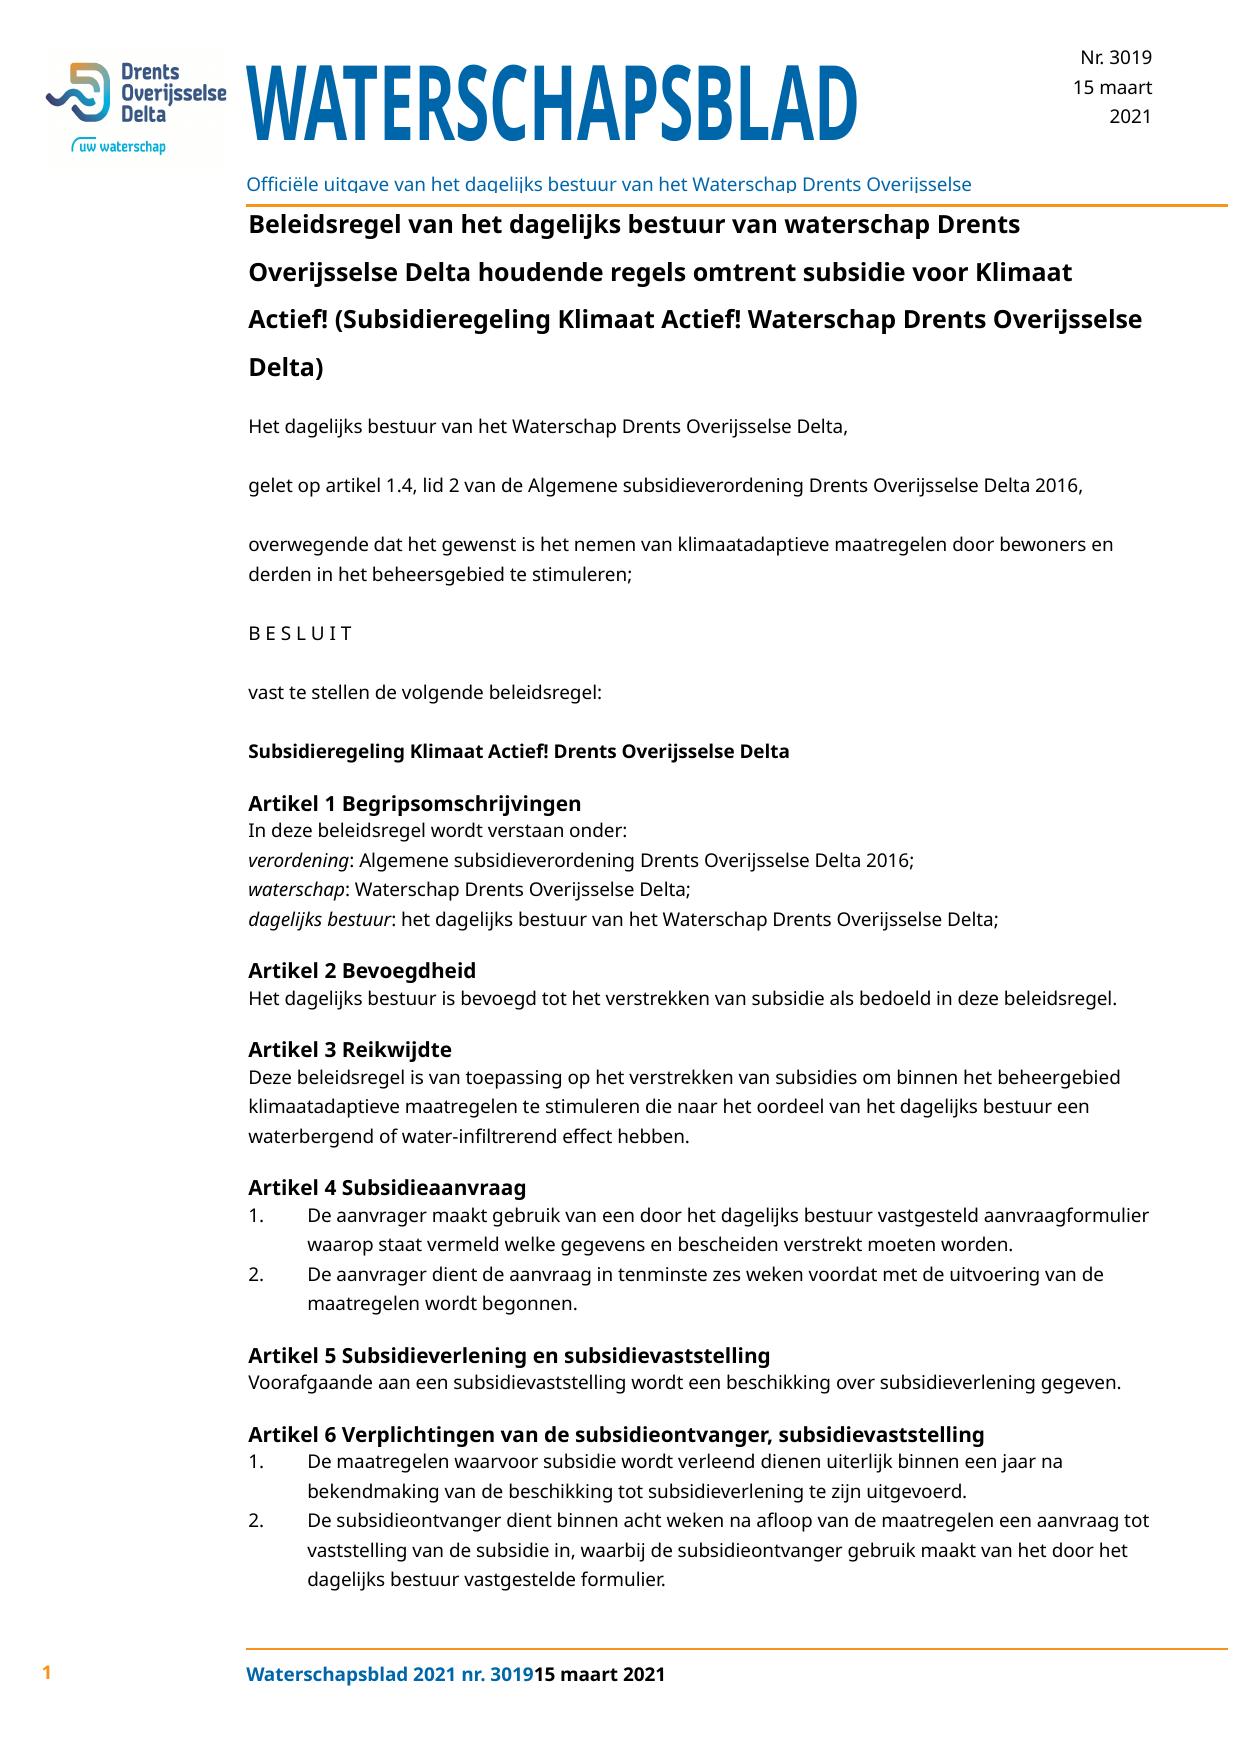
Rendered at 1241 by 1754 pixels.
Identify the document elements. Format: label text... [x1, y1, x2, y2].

text B E S L U I T [248, 620, 1152, 646]
text Artikel 4 Subsidieaanvraag [248, 1173, 1152, 1202]
text Artikel 5 Subsidieverlening en subsidievaststelling [248, 1341, 1152, 1369]
list De aanvrager dient de aanvraag in tenminste zes weken voordat met de uitvoering van de maatregelen wordt begonnen. [248, 1261, 1152, 1316]
text Artikel 3 Reikwijdte [248, 1035, 1152, 1064]
text verordening: Algemene subsidieverordening Drents Overijsselse Delta 2016; [248, 847, 1152, 873]
text Artikel 6 Verplichtingen van de subsidieontvanger, subsidievaststelling [248, 1420, 1152, 1448]
text Het dagelijks bestuur van het Waterschap Drents Overijsselse Delta, [248, 413, 1152, 439]
text Voorafgaande aan een subsidievaststelling wordt een beschikking over subsidieverlening gegeven. [248, 1369, 1152, 1395]
text Artikel 1 Begripsomschrijvingen [248, 789, 1152, 817]
list De aanvrager maakt gebruik van een door het dagelijks bestuur vastgesteld aanvraagformulier waarop staat vermeld welke gegevens en bescheiden verstrekt moeten worden. [248, 1202, 1152, 1257]
text gelet op artikel 1.4, lid 2 van de Algemene subsidieverordening Drents Overijsselse Delta 2016, [248, 472, 1152, 498]
list De subsidieontvanger dient binnen acht weken na afloop van de maatregelen een aanvraag tot vaststelling van de subsidie in, waarbij de subsidieontvanger gebruik maakt van het door het dagelijks bestuur vastgestelde formulier. [248, 1507, 1152, 1592]
text vast te stellen de volgende beleidsregel: [248, 679, 1152, 705]
text overwegende dat het gewenst is het nemen van klimaatadaptieve maatregelen door bewoners en derden in het beheersgebied te stimuleren; [248, 531, 1152, 587]
list De maatregelen waarvoor subsidie wordt verleend dienen uiterlijk binnen een jaar na bekendmaking van de beschikking tot subsidieverlening te zijn uitgevoerd. [248, 1448, 1152, 1504]
text Het dagelijks bestuur is bevoegd tot het verstrekken van subsidie als bedoeld in deze beleidsregel. [248, 985, 1152, 1011]
picture [41, 47, 231, 172]
text Subsidieregeling Klimaat Actief! Drents Overijsselse Delta [248, 738, 1152, 764]
text waterschap: Waterschap Drents Overijsselse Delta; [248, 877, 1152, 902]
text Deze beleidsregel is van toepassing op het verstrekken van subsidies om binnen het beheergebied klimaatadaptieve maatregelen te stimuleren die naar het oordeel van het dagelijks bestuur een waterbergend of water-infiltrerend effect hebben. [248, 1064, 1152, 1149]
text dagelijks bestuur: het dagelijks bestuur van het Waterschap Drents Overijsselse Delta; [248, 906, 1152, 932]
text Artikel 2 Bevoegdheid [248, 957, 1152, 985]
text In deze beleidsregel wordt verstaan onder: [248, 817, 1152, 843]
text Beleidsregel van het dagelijks bestuur van waterschap Drents Overijsselse Delta houdende regels omtrent subsidie voor Klimaat Actief! (Subsidieregeling Klimaat Actief! Waterschap Drents Overijsselse Delta) [248, 207, 1152, 384]
